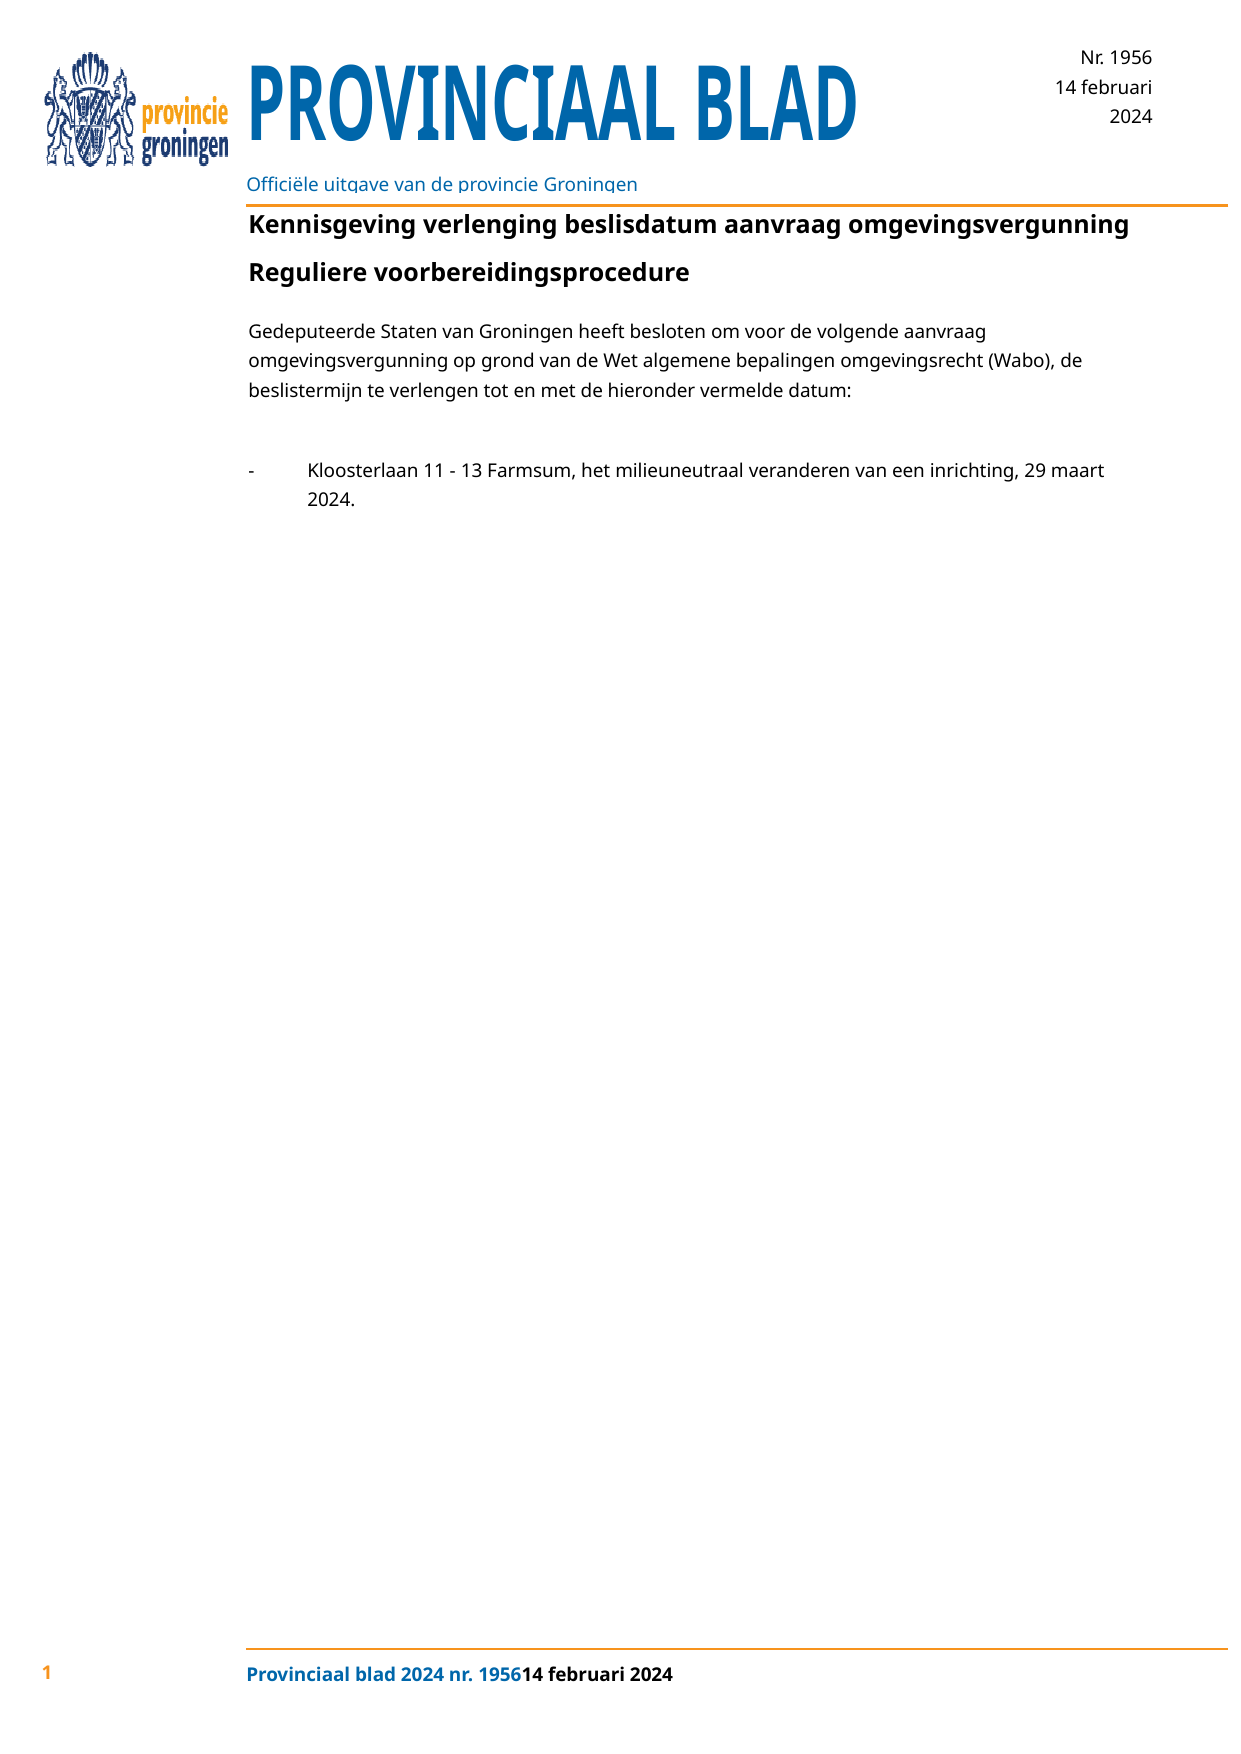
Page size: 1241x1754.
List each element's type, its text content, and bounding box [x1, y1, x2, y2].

text Gedeputeerde Staten van Groningen heeft besloten om voor de volgende aanvraag omgevingsvergunning op grond van de Wet algemene bepalingen omgevingsrecht (Wabo), de beslistermijn te verlengen tot en met de hieronder vermelde datum: [248, 318, 1152, 403]
list Kloosterlaan 11 - 13 Farmsum, het milieuneutraal veranderen van een inrichting, 29 maart 2024. [248, 457, 1152, 512]
text Kennisgeving verlenging beslisdatum aanvraag omgevingsvergunning Reguliere voorbereidingsprocedure [248, 207, 1152, 288]
picture [41, 47, 231, 172]
